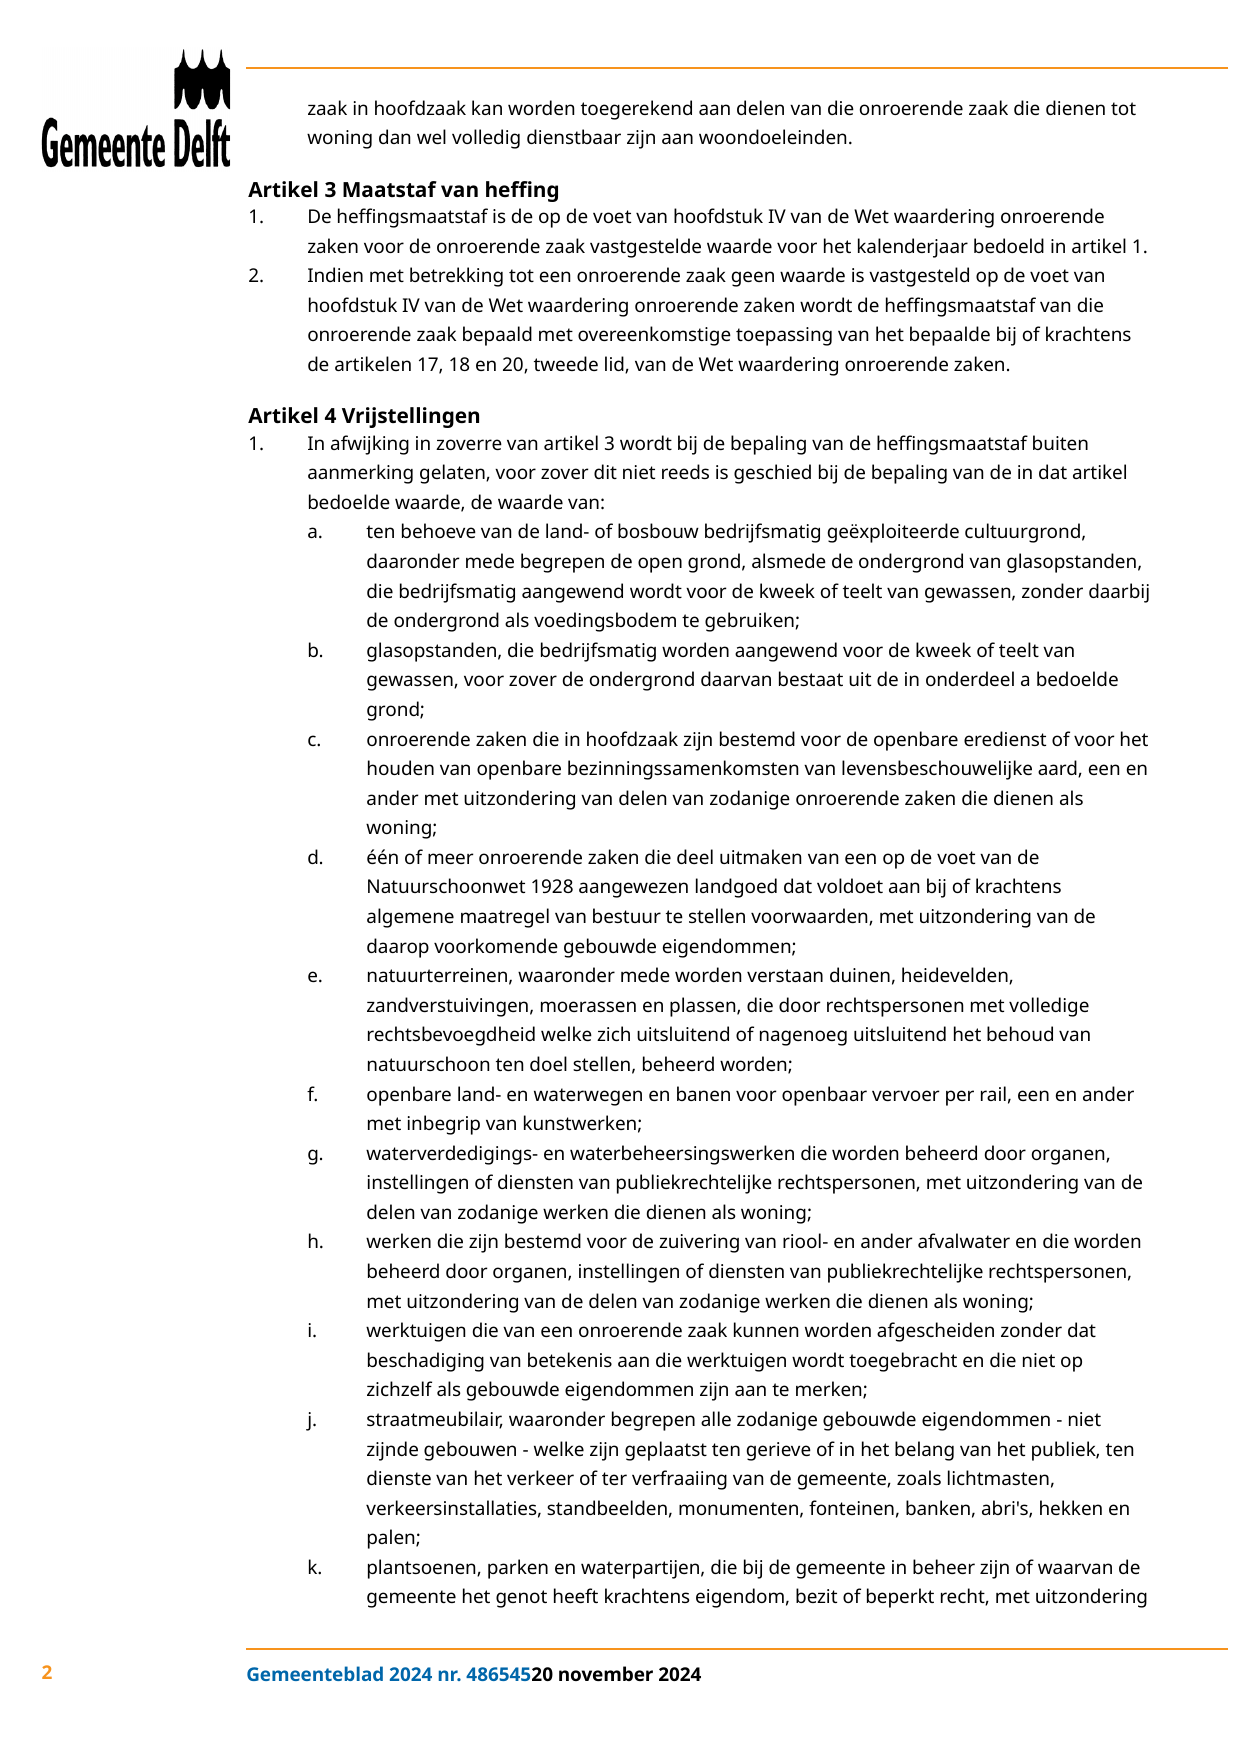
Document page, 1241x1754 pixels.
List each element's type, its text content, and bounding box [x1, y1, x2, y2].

list plantsoenen, parken en waterpartijen, die bij de gemeente in beheer zijn of waarvan de gemeente het genot heeft krachtens eigendom, bezit of beperkt recht, met uitzondering [307, 1554, 1152, 1609]
text Artikel 3 Maatstaf van heffing [248, 175, 1152, 203]
list Indien met betrekking tot een onroerende zaak geen waarde is vastgesteld op de voet van hoofdstuk IV van de Wet waardering onroerende zaken wordt de heffingsmaatstaf van die onroerende zaak bepaald met overeenkomstige toepassing van het bepaalde bij of krachtens de artikelen 17, 18 en 20, tweede lid, van de Wet waardering onroerende zaken. [248, 262, 1152, 377]
list zaak in hoofdzaak kan worden toegerekend aan delen van die onroerende zaak die dienen tot woning dan wel volledig dienstbaar zijn aan woondoeleinden. [248, 95, 1152, 150]
list werken die zijn bestemd voor de zuivering van riool- en ander afvalwater en die worden beheerd door organen, instellingen of diensten van publiekrechtelijke rechtspersonen, met uitzondering van de delen van zodanige werken die dienen als woning; [307, 1229, 1152, 1314]
list onroerende zaken die in hoofdzaak zijn bestemd voor de openbare eredienst of voor het houden van openbare bezinningssamenkomsten van levensbeschouwelijke aard, een en ander met uitzondering van delen van zodanige onroerende zaken die dienen als woning; [307, 726, 1152, 840]
picture [41, 47, 231, 172]
list straatmeubilair, waaronder begrepen alle zodanige gebouwde eigendommen - niet zijnde gebouwen - welke zijn geplaatst ten gerieve of in het belang van het publiek, ten dienste van het verkeer of ter verfraaiing van de gemeente, zoals lichtmasten, verkeersinstallaties, standbeelden, monumenten, fonteinen, banken, abri's, hekken en palen; [307, 1406, 1152, 1550]
text Artikel 4 Vrijstellingen [248, 402, 1152, 430]
list In afwijking in zoverre van artikel 3 wordt bij de bepaling van de heffingsmaatstaf buiten aanmerking gelaten, voor zover dit niet reeds is geschied bij de bepaling van de in dat artikel bedoelde waarde, de waarde van: [248, 430, 1152, 515]
list glasopstanden, die bedrijfsmatig worden aangewend voor de kweek of teelt van gewassen, voor zover de ondergrond daarvan bestaat uit de in onderdeel a bedoelde grond; [307, 637, 1152, 722]
list ten behoeve van de land- of bosbouw bedrijfsmatig geëxploiteerde cultuurgrond, daaronder mede begrepen de open grond, alsmede de ondergrond van glasopstanden, die bedrijfsmatig aangewend wordt voor de kweek of teelt van gewassen, zonder daarbij de ondergrond als voedingsbodem te gebruiken; [307, 519, 1152, 633]
list één of meer onroerende zaken die deel uitmaken van een op de voet van de Natuurschoonwet 1928 aangewezen landgoed dat voldoet aan bij of krachtens algemene maatregel van bestuur te stellen voorwaarden, met uitzondering van de daarop voorkomende gebouwde eigendommen; [307, 844, 1152, 959]
list werktuigen die van een onroerende zaak kunnen worden afgescheiden zonder dat beschadiging van betekenis aan die werktuigen wordt toegebracht en die niet op zichzelf als gebouwde eigendommen zijn aan te merken; [307, 1317, 1152, 1402]
list natuurterreinen, waaronder mede worden verstaan duinen, heidevelden, zandverstuivingen, moerassen en plassen, die door rechtspersonen met volledige rechtsbevoegdheid welke zich uitsluitend of nagenoeg uitsluitend het behoud van natuurschoon ten doel stellen, beheerd worden; [307, 962, 1152, 1077]
list waterverdedigings- en waterbeheersingswerken die worden beheerd door organen, instellingen of diensten van publiekrechtelijke rechtspersonen, met uitzondering van de delen van zodanige werken die dienen als woning; [307, 1140, 1152, 1225]
list openbare land- en waterwegen en banen voor openbaar vervoer per rail, een en ander met inbegrip van kunstwerken; [307, 1081, 1152, 1136]
list De heffingsmaatstaf is de op de voet van hoofdstuk IV van de Wet waardering onroerende zaken voor de onroerende zaak vastgestelde waarde voor het kalenderjaar bedoeld in artikel 1. [248, 203, 1152, 258]
